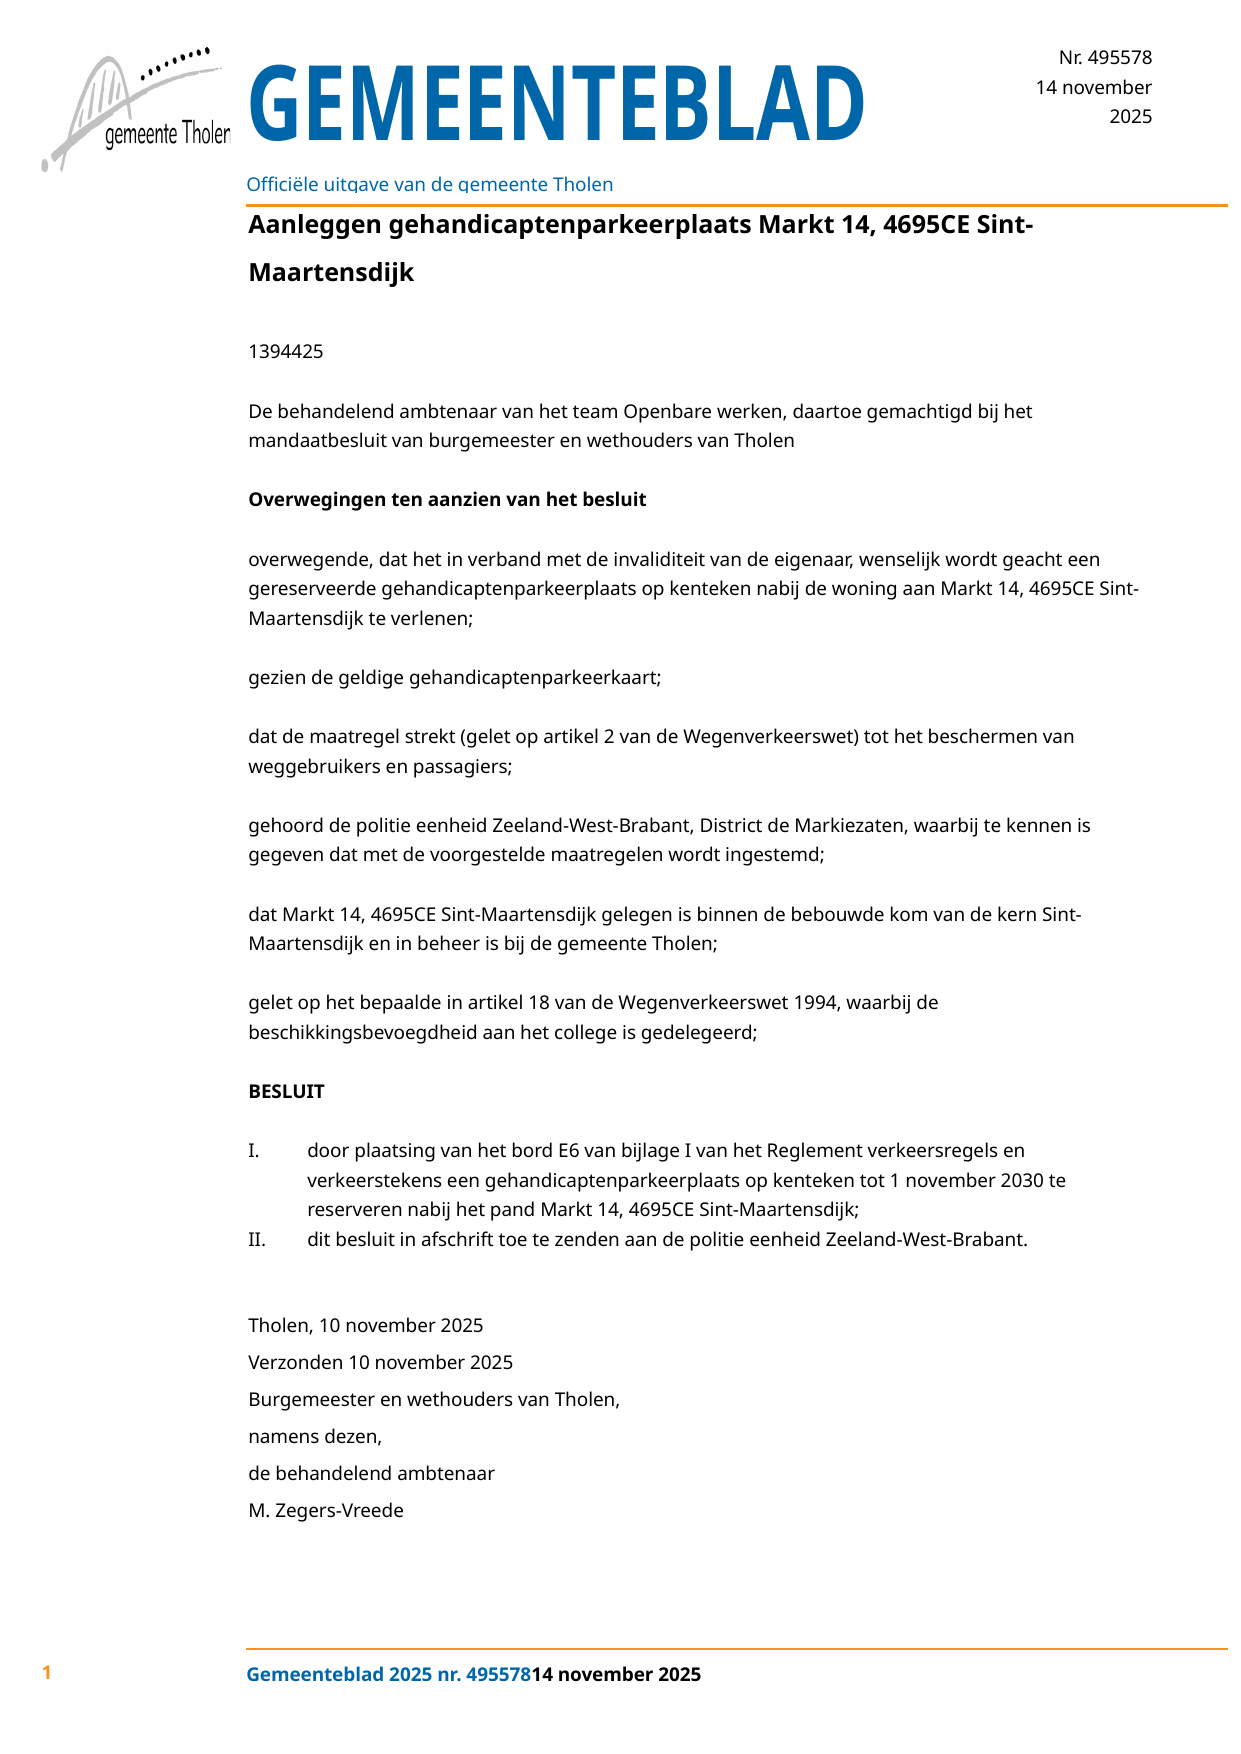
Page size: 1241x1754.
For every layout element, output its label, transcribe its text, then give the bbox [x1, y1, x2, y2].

text Burgemeester en wethouders van Tholen, [248, 1391, 1152, 1410]
text BESLUIT [248, 1078, 1152, 1104]
text dat de maatregel strekt (gelet op artikel 2 van de Wegenverkeerswet) tot het beschermen van weggebruikers en passagiers; [248, 723, 1152, 778]
text dat Markt 14, 4695CE Sint-Maartensdijk gelegen is binnen de bebouwde kom van de kern Sint-Maartensdijk en in beheer is bij de gemeente Tholen; [248, 901, 1152, 956]
text Overwegingen ten aanzien van het besluit [248, 487, 1152, 512]
text de behandelend ambtenaar [248, 1465, 1152, 1484]
list dit besluit in afschrift toe te zenden aan de politie eenheid Zeeland-West-Brabant. [248, 1226, 1152, 1252]
text Tholen, 10 november 2025 [248, 1317, 1152, 1336]
text 1394425 [248, 339, 1152, 364]
text gezien de geldige gehandicaptenparkeerkaart; [248, 664, 1152, 690]
text overwegende, dat het in verband met de invaliditeit van de eigenaar, wenselijk wordt geacht een gereserveerde gehandicaptenparkeerplaats op kenteken nabij de woning aan Markt 14, 4695CE Sint-Maartensdijk te verlenen; [248, 546, 1152, 631]
text Aanleggen gehandicaptenparkeerplaats Markt 14, 4695CE Sint-Maartensdijk [248, 207, 1152, 288]
text M. Zegers-Vreede [248, 1502, 1152, 1521]
text namens dezen, [248, 1428, 1152, 1447]
text gehoord de politie eenheid Zeeland-West-Brabant, District de Markiezaten, waarbij te kennen is gegeven dat met de voorgestelde maatregelen wordt ingestemd; [248, 812, 1152, 867]
text De behandelend ambtenaar van het team Openbare werken, daartoe gemachtigd bij het mandaatbesluit van burgemeester en wethouders van Tholen [248, 398, 1152, 453]
text Verzonden 10 november 2025 [248, 1354, 1152, 1373]
picture [41, 47, 231, 172]
text gelet op het bepaalde in artikel 18 van de Wegenverkeerswet 1994, waarbij de beschikkingsbevoegdheid aan het college is gedelegeerd; [248, 989, 1152, 1045]
list door plaatsing van het bord E6 van bijlage I van het Reglement verkeersregels en verkeerstekens een gehandicaptenparkeerplaats op kenteken tot 1 november 2030 te reserveren nabij het pand Markt 14, 4695CE Sint-Maartensdijk; [248, 1137, 1152, 1222]
